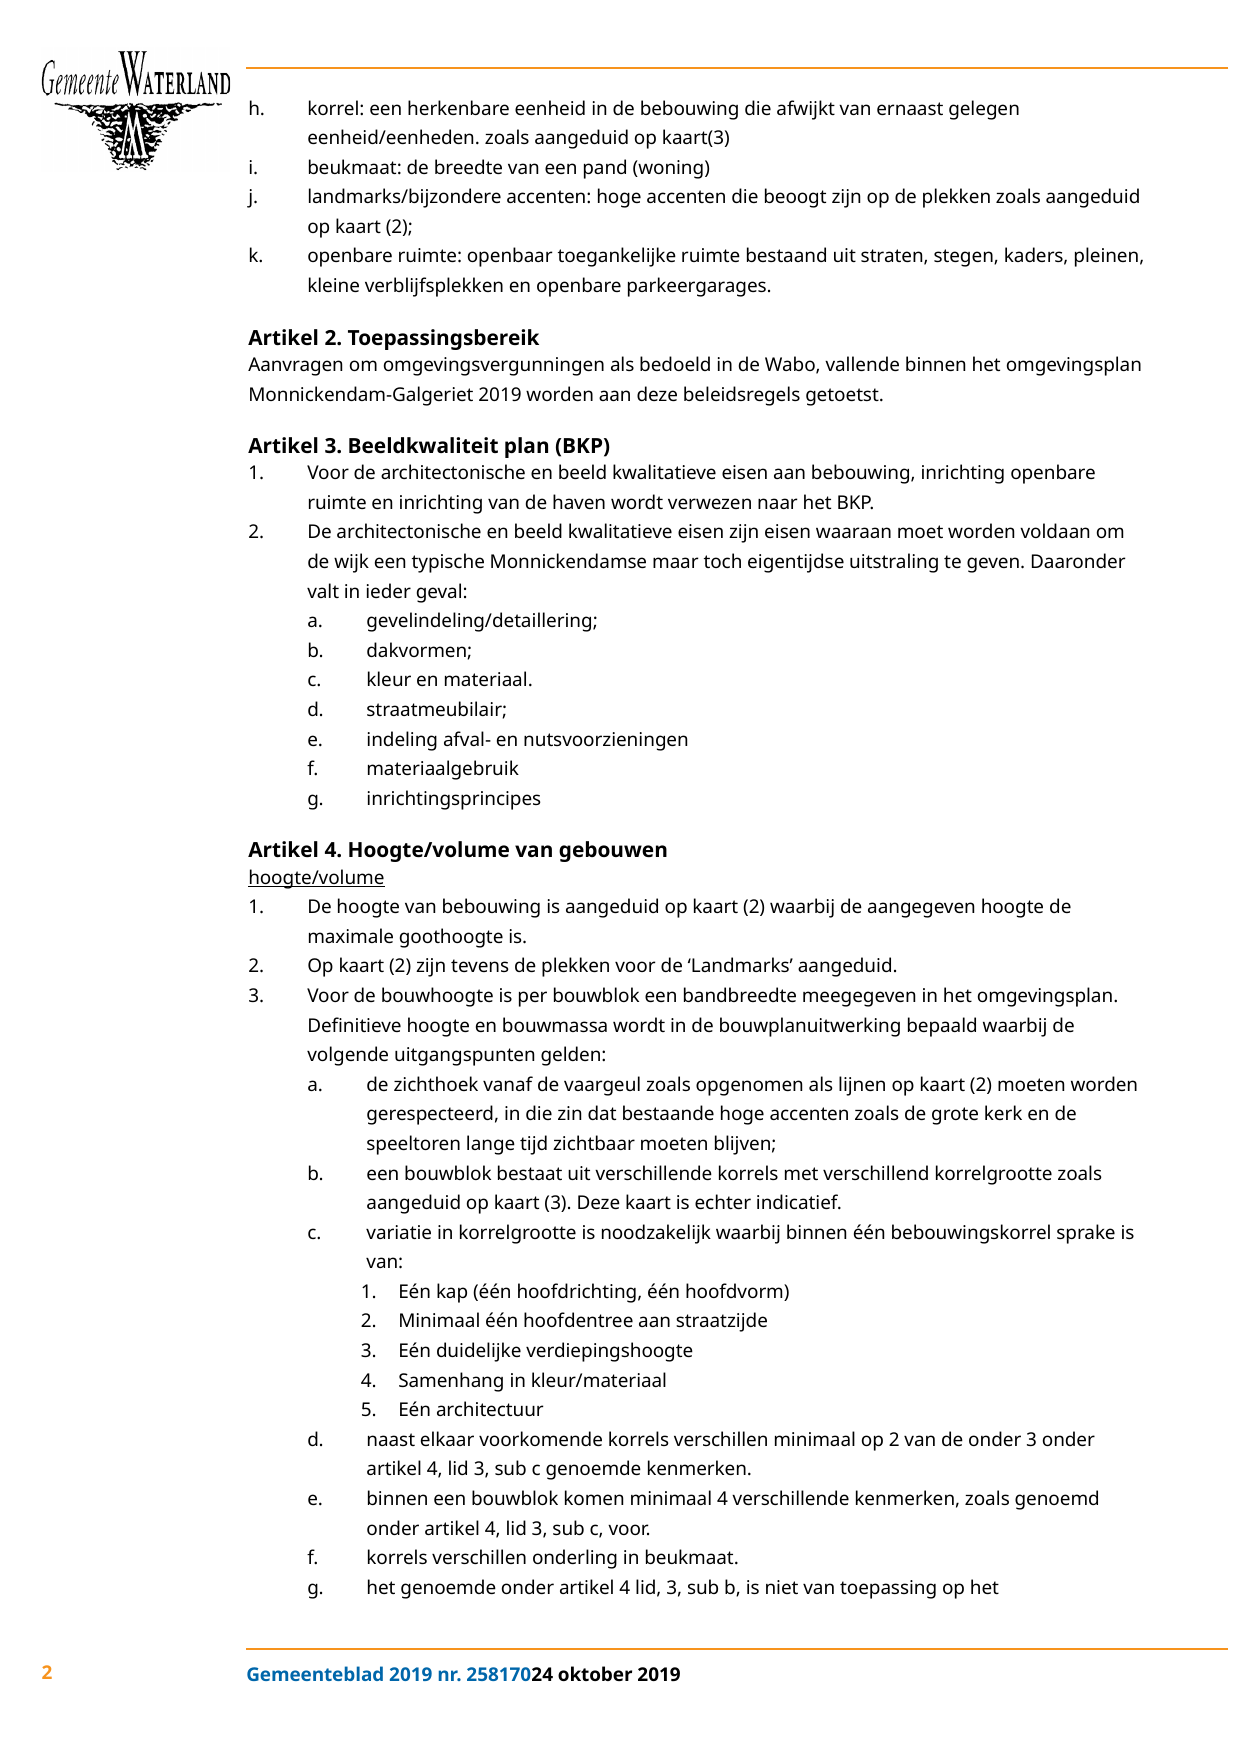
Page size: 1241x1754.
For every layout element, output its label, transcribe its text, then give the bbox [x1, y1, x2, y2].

list straatmeubilair; [307, 696, 1152, 722]
list Op kaart (2) zijn tevens de plekken voor de ‘Landmarks’ aangeduid. [248, 953, 1152, 978]
list gevelindeling/detaillering; [307, 607, 1152, 633]
list binnen een bouwblok komen minimaal 4 verschillende kenmerken, zoals genoemd onder artikel 4, lid 3, sub c, voor. [307, 1485, 1152, 1540]
list Eén duidelijke verdiepingshoogte [361, 1337, 1152, 1363]
list Eén architectuur [361, 1396, 1152, 1422]
list landmarks/bijzondere accenten: hoge accenten die beoogt zijn op de plekken zoals aangeduid op kaart (2); [248, 183, 1152, 239]
list de zichthoek vanaf de vaargeul zoals opgenomen als lijnen op kaart (2) moeten worden gerespecteerd, in die zin dat bestaande hoge accenten zoals de grote kerk en de speeltoren lange tijd zichtbaar moeten blijven; [307, 1071, 1152, 1156]
text Artikel 4. Hoogte/volume van gebouwen [248, 835, 1152, 864]
list Voor de bouwhoogte is per bouwblok een bandbreedte meegegeven in het omgevingsplan. Definitieve hoogte en bouwmassa wordt in de bouwplanuitwerking bepaald waarbij de volgende uitgangspunten gelden: [248, 982, 1152, 1067]
list kleur en materiaal. [307, 667, 1152, 692]
list Voor de architectonische en beeld kwalitatieve eisen aan bebouwing, inrichting openbare ruimte en inrichting van de haven wordt verwezen naar het BKP. [248, 459, 1152, 515]
list variatie in korrelgrootte is noodzakelijk waarbij binnen één bebouwingskorrel sprake is van: [307, 1219, 1152, 1274]
text Aanvragen om omgevingsvergunningen als bedoeld in de Wabo, vallende binnen het omgevingsplan Monnickendam-Galgeriet 2019 worden aan deze beleidsregels getoetst. [248, 351, 1152, 406]
list indeling afval- en nutsvoorzieningen [307, 726, 1152, 752]
list Minimaal één hoofdentree aan straatzijde [361, 1308, 1152, 1333]
list naast elkaar voorkomende korrels verschillen minimaal op 2 van de onder 3 onder artikel 4, lid 3, sub c genoemde kenmerken. [307, 1426, 1152, 1481]
list het genoemde onder artikel 4 lid, 3, sub b, is niet van toepassing op het [307, 1574, 1152, 1599]
picture [41, 47, 231, 172]
list korrel: een herkenbare eenheid in de bebouwing die afwijkt van ernaast gelegen eenheid/eenheden. zoals aangeduid op kaart(3) [248, 95, 1152, 150]
text hoogte/volume [248, 864, 1152, 889]
list dakvormen; [307, 637, 1152, 663]
list materiaalgebruik [307, 755, 1152, 781]
list inrichtingsprincipes [307, 785, 1152, 811]
list korrels verschillen onderling in beukmaat. [307, 1544, 1152, 1570]
list openbare ruimte: openbaar toegankelijke ruimte bestaand uit straten, stegen, kaders, pleinen, kleine verblijfsplekken en openbare parkeergarages. [248, 243, 1152, 298]
list De hoogte van bebouwing is aangeduid op kaart (2) waarbij de aangegeven hoogte de maximale goothoogte is. [248, 893, 1152, 949]
list De architectonische en beeld kwalitatieve eisen zijn eisen waaraan moet worden voldaan om de wijk een typische Monnickendamse maar toch eigentijdse uitstraling te geven. Daaronder valt in ieder geval: [248, 519, 1152, 604]
list Samenhang in kleur/materiaal [361, 1367, 1152, 1392]
list een bouwblok bestaat uit verschillende korrels met verschillend korrelgrootte zoals aangeduid op kaart (3). Deze kaart is echter indicatief. [307, 1160, 1152, 1215]
list Eén kap (één hoofdrichting, één hoofdvorm) [361, 1278, 1152, 1304]
text Artikel 2. Toepassingsbereik [248, 323, 1152, 351]
text Artikel 3. Beeldkwaliteit plan (BKP) [248, 431, 1152, 459]
list beukmaat: de breedte van een pand (woning) [248, 154, 1152, 180]
